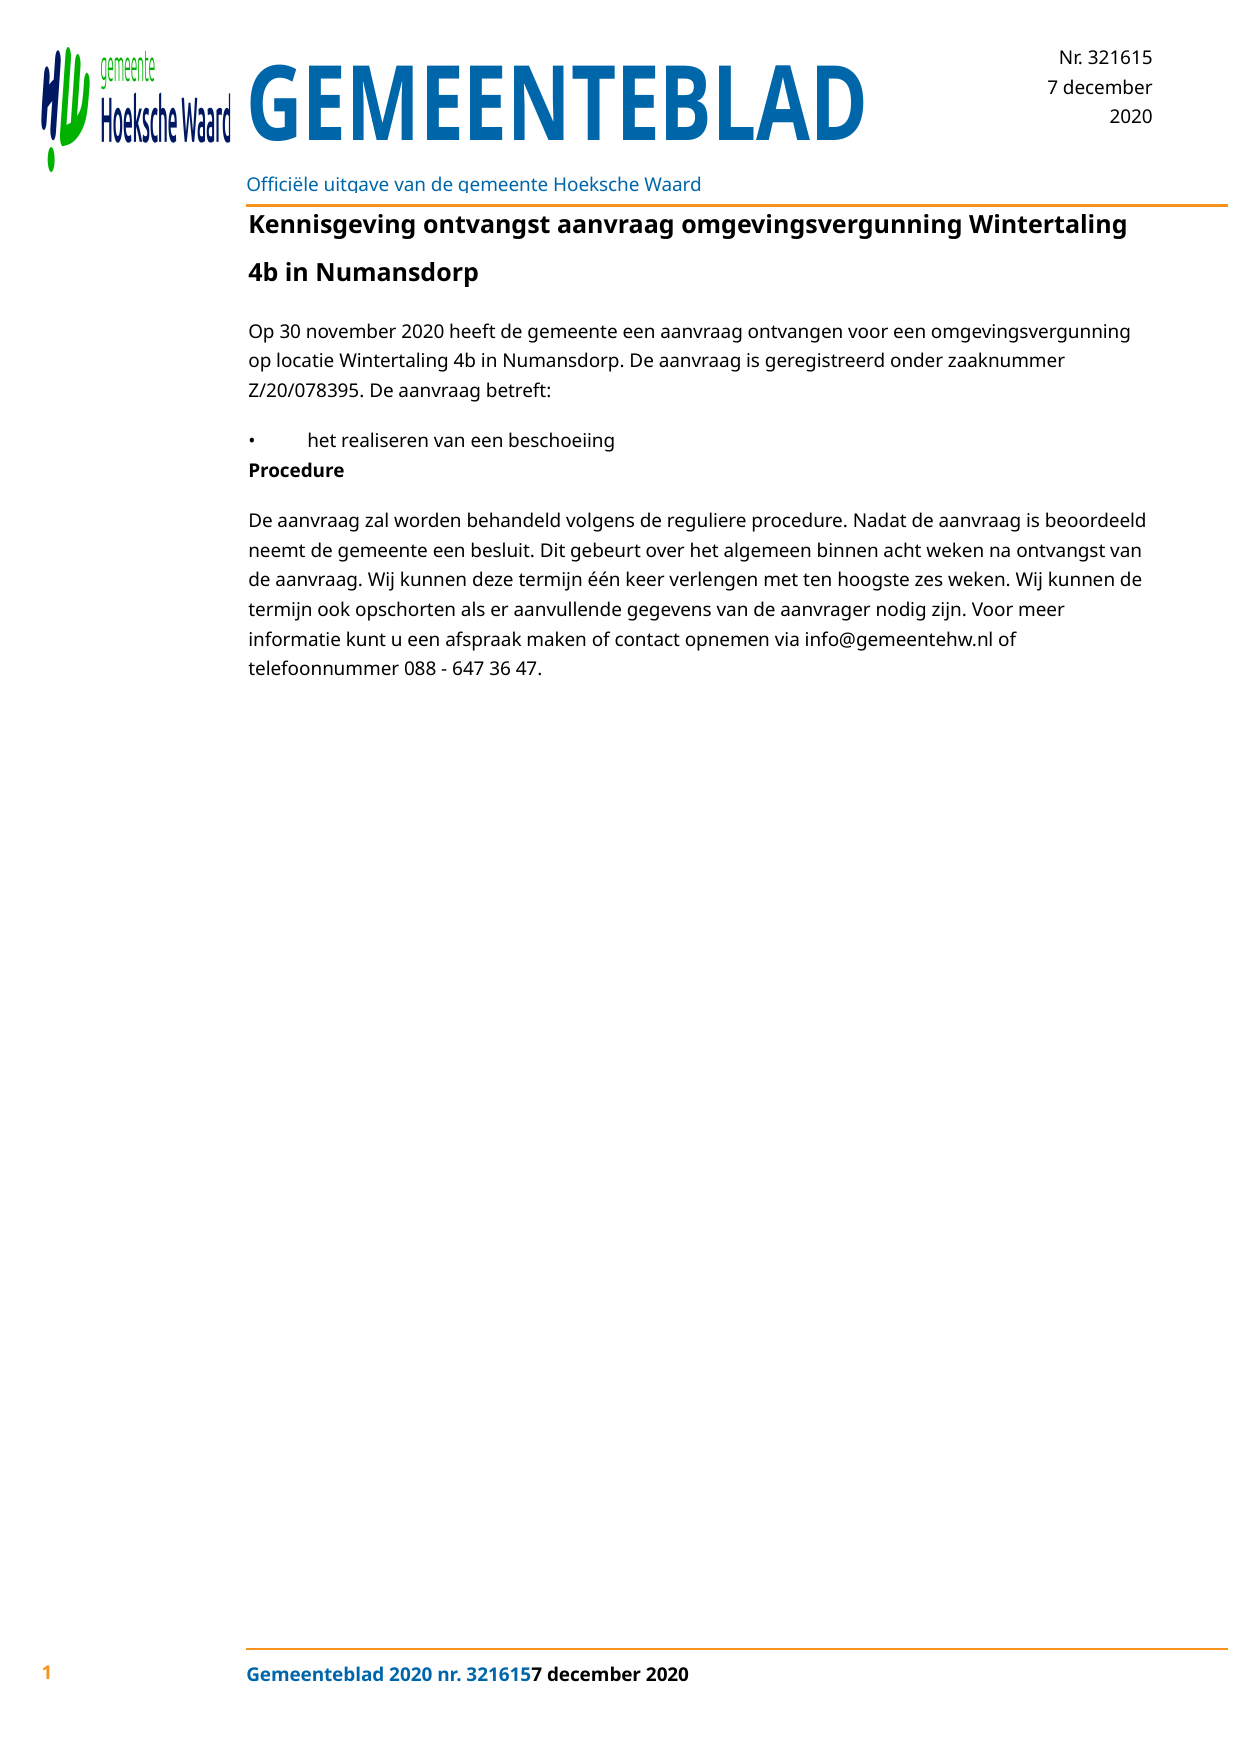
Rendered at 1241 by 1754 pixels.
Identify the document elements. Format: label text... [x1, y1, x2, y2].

text Op 30 november 2020 heeft de gemeente een aanvraag ontvangen voor een omgevingsvergunning op locatie Wintertaling 4b in Numansdorp. De aanvraag is geregistreerd onder zaaknummer Z/20/078395. De aanvraag betreft: [248, 318, 1152, 403]
text Procedure [248, 457, 1152, 483]
picture [41, 47, 231, 172]
list het realiseren van een beschoeiing [248, 427, 1152, 453]
text Kennisgeving ontvangst aanvraag omgevingsvergunning Wintertaling 4b in Numansdorp [248, 207, 1152, 288]
text De aanvraag zal worden behandeld volgens de reguliere procedure. Nadat de aanvraag is beoordeeld neemt de gemeente een besluit. Dit gebeurt over het algemeen binnen acht weken na ontvangst van de aanvraag. Wij kunnen deze termijn één keer verlengen met ten hoogste zes weken. Wij kunnen de termijn ook opschorten als er aanvullende gegevens van de aanvrager nodig zijn. Voor meer informatie kunt u een afspraak maken of contact opnemen via info@gemeentehw.nl of telefoonnummer 088 - 647 36 47. [248, 507, 1152, 681]
